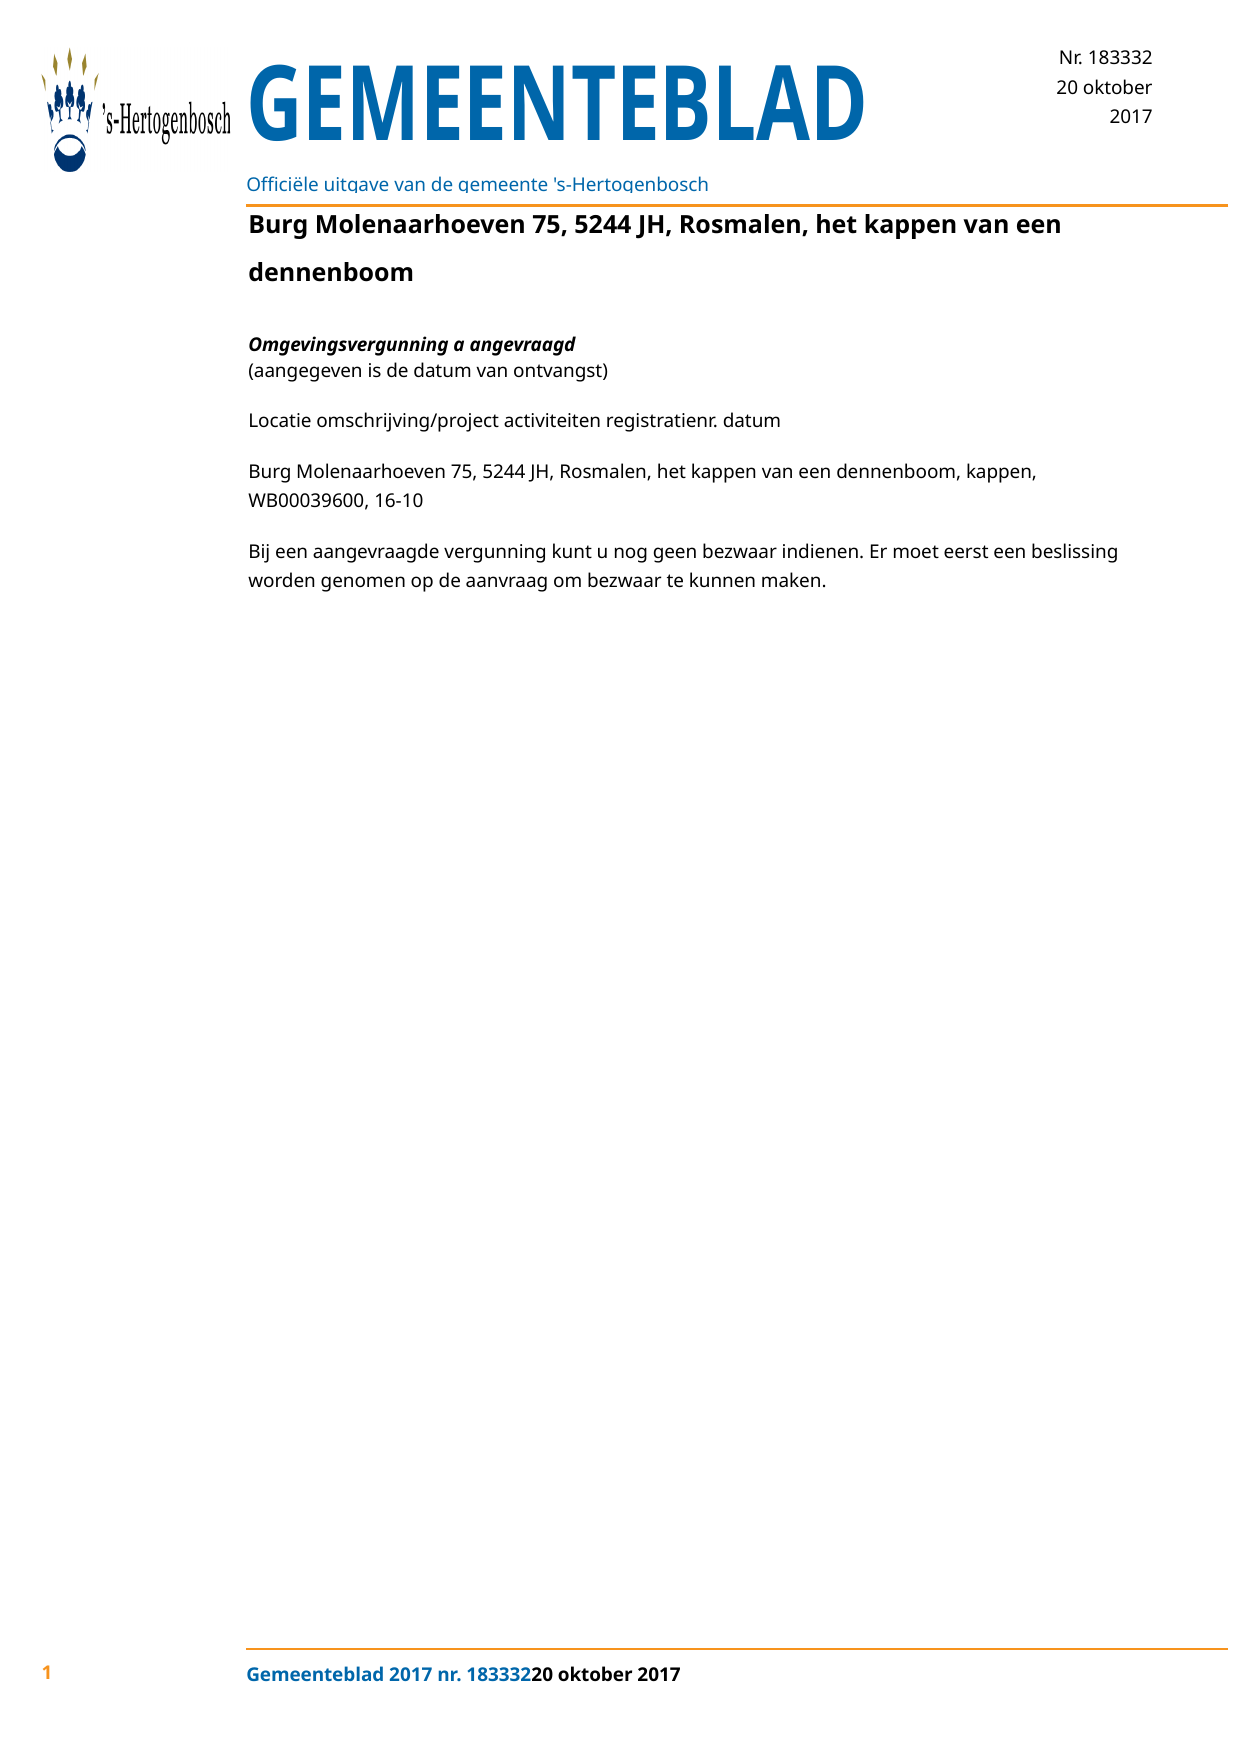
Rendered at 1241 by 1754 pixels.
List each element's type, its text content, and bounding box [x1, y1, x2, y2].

text Burg Molenaarhoeven 75, 5244 JH, Rosmalen, het kappen van een dennenboom [248, 207, 1152, 288]
text Bij een aangevraagde vergunning kunt u nog geen bezwaar indienen. Er moet eerst een beslissing worden genomen op de aanvraag om bezwaar te kunnen maken. [248, 538, 1152, 593]
text Omgevingsvergunning a angevraagd [248, 331, 1152, 357]
text Locatie omschrijving/project activiteiten registratienr. datum [248, 408, 1152, 433]
text Burg Molenaarhoeven 75, 5244 JH, Rosmalen, het kappen van een dennenboom, kappen, WB00039600, 16-10 [248, 458, 1152, 513]
text (aangegeven is de datum van ontvangst) [248, 357, 1152, 383]
picture [41, 47, 231, 172]
